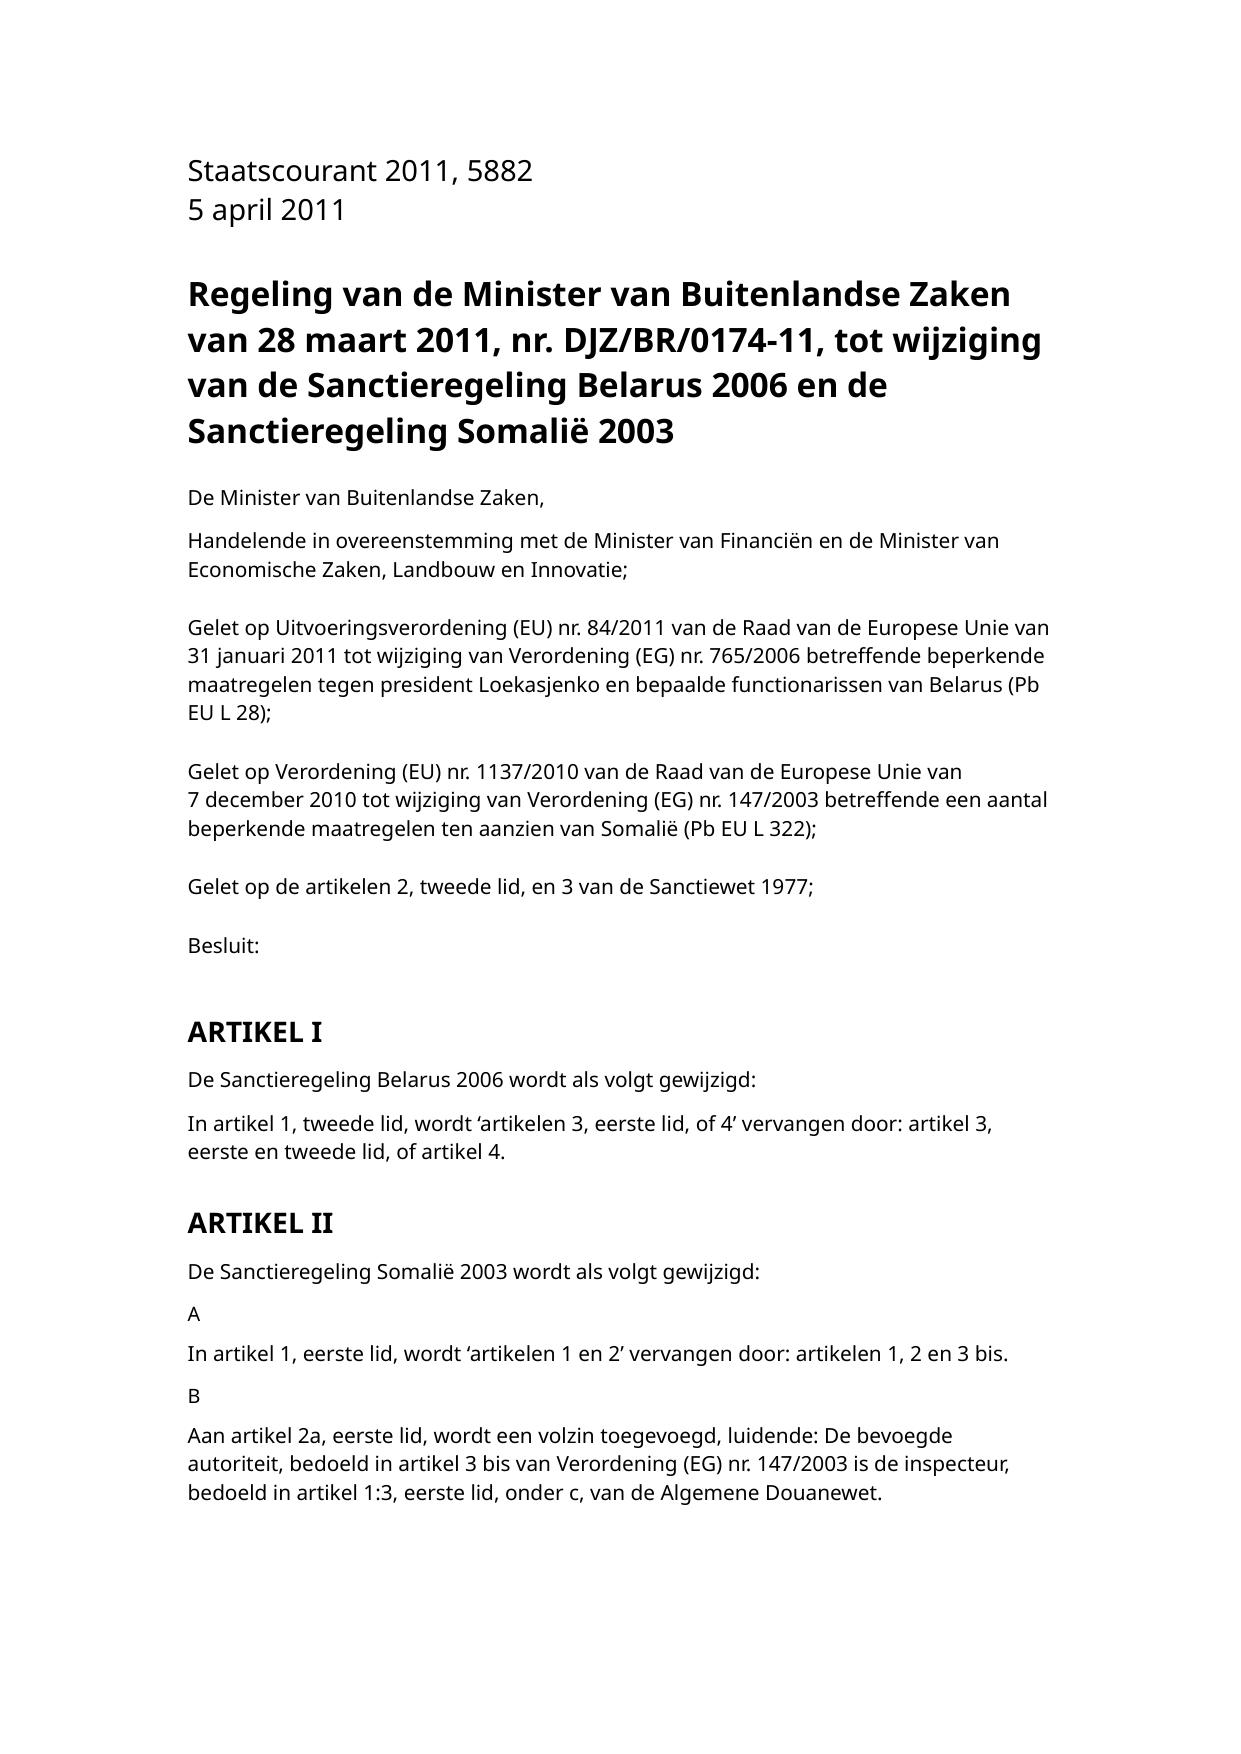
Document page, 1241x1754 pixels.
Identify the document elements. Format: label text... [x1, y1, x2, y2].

text Besluit: [187, 931, 1053, 959]
subtitle ARTIKEL II [187, 1203, 1053, 1242]
text Handelende in overeenstemming met de Minister van Financiën en de Minister van Economische Zaken, Landbouw en Innovatie; [187, 526, 1053, 583]
text In artikel 1, tweede lid, wordt ‘artikelen 3, eerste lid, of 4’ vervangen door: artikel 3, eerste en tweede lid, of artikel 4. [187, 1109, 1053, 1166]
subtitle ARTIKEL I [187, 1012, 1053, 1050]
text Gelet op Uitvoeringsverordening (EU) nr. 84/2011 van de Raad van de Europese Unie van 31 januari 2011 tot wijziging van Verordening (EG) nr. 765/2006 betreffende beperkende maatregelen tegen president Loekasjenko en bepaalde functionarissen van Belarus (Pb EU L 28); [187, 613, 1053, 727]
text In artikel 1, eerste lid, wordt ‘artikelen 1 en 2’ vervangen door: artikelen 1, 2 en 3 bis. [187, 1339, 1053, 1367]
text De Sanctieregeling Belarus 2006 wordt als volgt gewijzigd: [187, 1065, 1053, 1094]
text B [187, 1382, 1053, 1409]
text De Minister van Buitenlandse Zaken, [187, 483, 1053, 511]
text De Sanctieregeling Somalië 2003 wordt als volgt gewijzigd: [187, 1257, 1053, 1285]
text A [187, 1300, 1053, 1327]
text 5 april 2011 [187, 190, 1053, 229]
text Staatscourant 2011, 5882 [187, 150, 1053, 190]
text Gelet op Verordening (EU) nr. 1137/2010 van de Raad van de Europese Unie van 7 december 2010 tot wijziging van Verordening (EG) nr. 147/2003 betreffende een aantal beperkende maatregelen ten aanzien van Somalië (Pb EU L 322); [187, 757, 1053, 842]
text Aan artikel 2a, eerste lid, wordt een volzin toegevoegd, luidende: De bevoegde autoriteit, bedoeld in artikel 3 bis van Verordening (EG) nr. 147/2003 is de inspecteur, bedoeld in artikel 1:3, eerste lid, onder c, van de Algemene Douanewet. [187, 1421, 1053, 1506]
subtitle Regeling van de Minister van Buitenlandse Zaken van 28 maart 2011, nr. DJZ/BR/0174-11, tot wijziging van de Sanctieregeling Belarus 2006 en de Sanctieregeling Somalië 2003 [187, 271, 1053, 453]
text Gelet op de artikelen 2, tweede lid, en 3 van de Sanctiewet 1977; [187, 872, 1053, 901]
